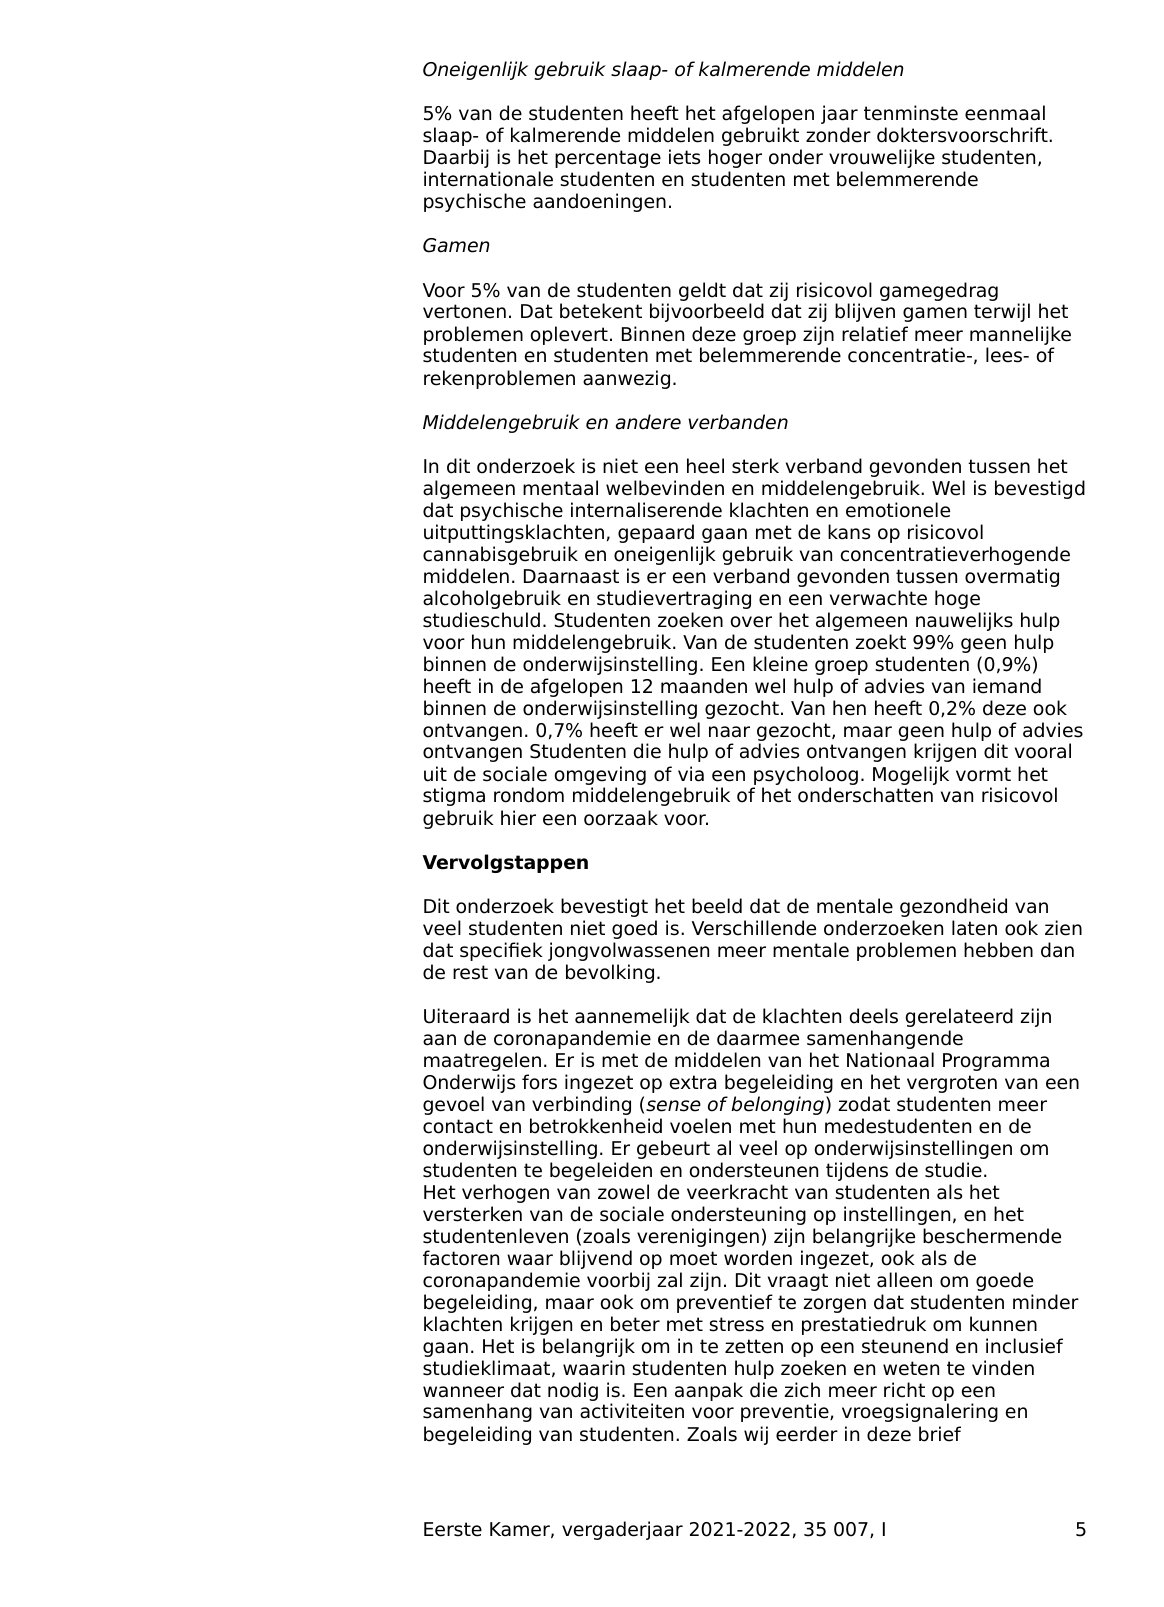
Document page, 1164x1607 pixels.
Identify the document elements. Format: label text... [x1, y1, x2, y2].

text Dit onderzoek bevestigt het beeld dat de mentale gezondheid van veel studenten niet goed is. Verschillende onderzoeken laten ook zien dat specifiek jongvolwassenen meer mentale problemen hebben dan de rest van de bevolking. [422, 896, 1087, 984]
subtitle Middelengebruik en andere verbanden [422, 412, 1087, 433]
subtitle Gamen [422, 235, 1087, 257]
text Voor 5% van de studenten geldt dat zij risicovol gamegedrag vertonen. Dat betekent bijvoorbeeld dat zij blijven gamen terwijl het problemen oplevert. Binnen deze groep zijn relatief meer mannelijke studenten en studenten met belemmerende concentratie-, lees- of rekenproblemen aanwezig. [422, 279, 1087, 389]
text In dit onderzoek is niet een heel sterk verband gevonden tussen het algemeen mentaal welbevinden en middelengebruik. Wel is bevestigd dat psychische internaliserende klachten en emotionele uitputtingsklachten, gepaard gaan met de kans op risicovol cannabisgebruik en oneigenlijk gebruik van concentratieverhogende middelen. Daarnaast is er een verband gevonden tussen overmatig alcoholgebruik en studievertraging en een verwachte hoge studieschuld. Studenten zoeken over het algemeen nauwelijks hulp voor hun middelengebruik. Van de studenten zoekt 99% geen hulp binnen de onderwijsinstelling. Een kleine groep studenten (0,9%) heeft in de afgelopen 12 maanden wel hulp of advies van iemand binnen de onderwijsinstelling gezocht. Van hen heeft 0,2% deze ook ontvangen. 0,7% heeft er wel naar gezocht, maar geen hulp of advies ontvangen Studenten die hulp of advies ontvangen krijgen dit vooral uit de sociale omgeving of via een psycholoog. Mogelijk vormt het stigma rondom middelengebruik of het onderschatten van risicovol gebruik hier een oorzaak voor. [422, 456, 1087, 829]
text 5% van de studenten heeft het afgelopen jaar tenminste eenmaal slaap- of kalmerende middelen gebruikt zonder doktersvoorschrift. Daarbij is het percentage iets hoger onder vrouwelijke studenten, internationale studenten en studenten met belemmerende psychische aandoeningen. [422, 103, 1087, 213]
subtitle Oneigenlijk gebruik slaap- of kalmerende middelen [422, 59, 1087, 81]
text Uiteraard is het aannemelijk dat de klachten deels gerelateerd zijn aan de coronapandemie en de daarmee samenhangende maatregelen. Er is met de middelen van het Nationaal Programma Onderwijs fors ingezet op extra begeleiding en het vergroten van een gevoel van verbinding (sense of belonging) zodat studenten meer contact en betrokkenheid voelen met hun medestudenten en de onderwijsinstelling. Er gebeurt al veel op onderwijsinstellingen om studenten te begeleiden en ondersteunen tijdens de studie. [422, 1006, 1087, 1182]
subtitle Vervolgstappen [422, 852, 1087, 873]
text Het verhogen van zowel de veerkracht van studenten als het versterken van de sociale ondersteuning op instellingen, en het studentenleven (zoals verenigingen) zijn belangrijke beschermende factoren waar blijvend op moet worden ingezet, ook als de coronapandemie voorbij zal zijn. Dit vraagt niet alleen om goede begeleiding, maar ook om preventief te zorgen dat studenten minder klachten krijgen en beter met stress en prestatiedruk om kunnen gaan. Het is belangrijk om in te zetten op een steunend en inclusief studieklimaat, waarin studenten hulp zoeken en weten te vinden wanneer dat nodig is. Een aanpak die zich meer richt op een samenhang van activiteiten voor preventie, vroegsignalering en begeleiding van studenten. Zoals wij eerder in deze brief [422, 1182, 1087, 1445]
